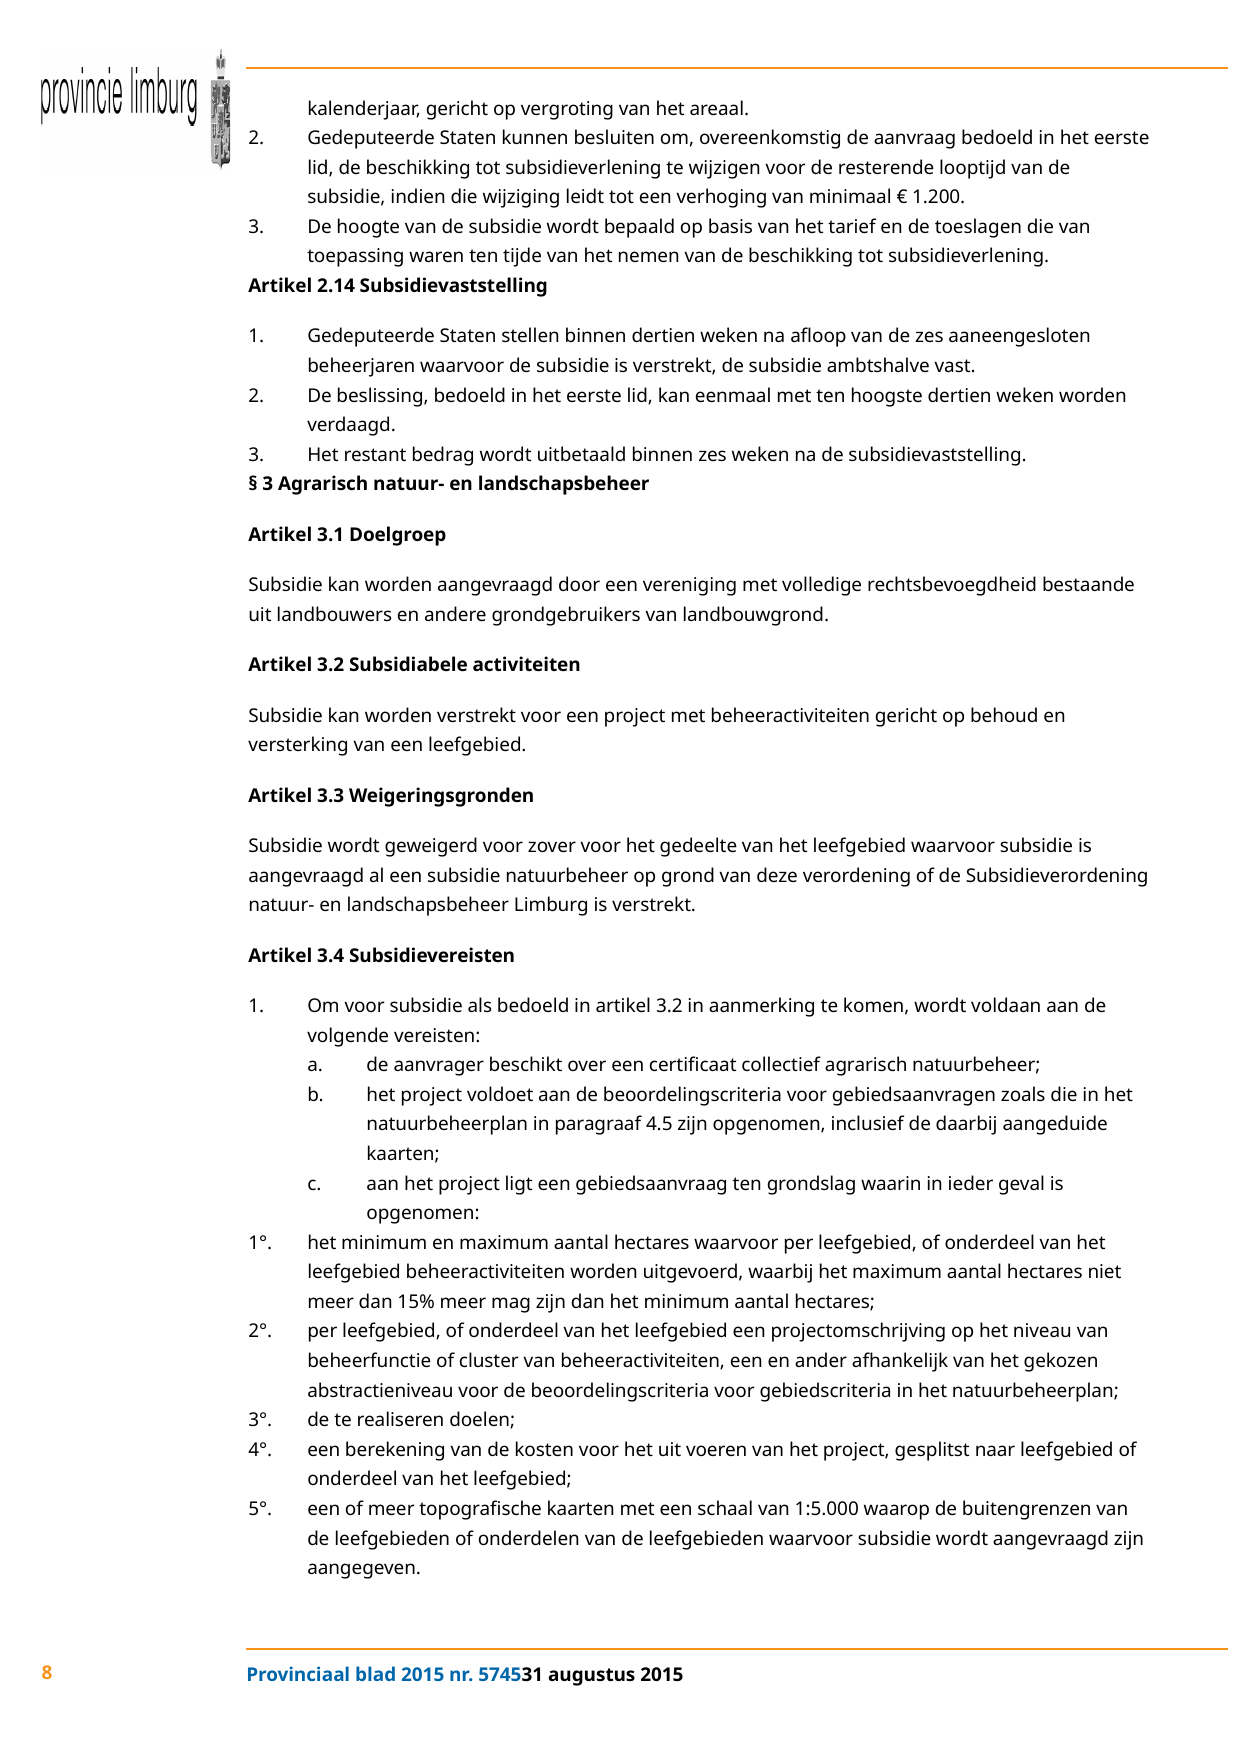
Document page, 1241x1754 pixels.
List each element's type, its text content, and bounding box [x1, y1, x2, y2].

list per leefgebied, of onderdeel van het leefgebied een projectomschrijving op het niveau van beheerfunctie of cluster van beheeractiviteiten, een en ander afhankelijk van het gekozen abstractieniveau voor de beoordelingscriteria voor gebiedscriteria in het natuurbeheerplan; [248, 1318, 1152, 1403]
text Subsidie wordt geweigerd voor zover voor het gedeelte van het leefgebied waarvoor subsidie is aangevraagd al een subsidie natuurbeheer op grond van deze verordening of de Subsidieverordening natuur- en landschapsbeheer Limburg is verstrekt. [248, 832, 1152, 917]
text Subsidie kan worden verstrekt voor een project met beheeractiviteiten gericht op behoud en versterking van een leefgebied. [248, 702, 1152, 757]
text Subsidie kan worden aangevraagd door een vereniging met volledige rechtsbevoegdheid bestaande uit landbouwers en andere grondgebruikers van landbouwgrond. [248, 571, 1152, 627]
list De beslissing, bedoeld in het eerste lid, kan eenmaal met ten hoogste dertien weken worden verdaagd. [248, 382, 1152, 437]
list aan het project ligt een gebiedsaanvraag ten grondslag waarin in ieder geval is opgenomen: [307, 1170, 1152, 1225]
list een berekening van de kosten voor het uit voeren van het project, gesplitst naar leefgebied of onderdeel van het leefgebied; [248, 1436, 1152, 1491]
picture [41, 47, 231, 172]
list het minimum en maximum aantal hectares waarvoor per leefgebied, of onderdeel van het leefgebied beheeractiviteiten worden uitgevoerd, waarbij het maximum aantal hectares niet meer dan 15% meer mag zijn dan het minimum aantal hectares; [248, 1229, 1152, 1314]
list een of meer topografische kaarten met een schaal van 1:5.000 waarop de buitengrenzen van de leefgebieden of onderdelen van de leefgebieden waarvoor subsidie wordt aangevraagd zijn aangegeven. [248, 1495, 1152, 1580]
list de aanvrager beschikt over een certificaat collectief agrarisch natuurbeheer; [307, 1051, 1152, 1077]
list kalenderjaar, gericht op vergroting van het areaal. [248, 95, 1152, 121]
text Artikel 3.1 Doelgroep [248, 521, 1152, 547]
text Artikel 2.14 Subsidievaststelling [248, 272, 1152, 298]
list het project voldoet aan de beoordelingscriteria voor gebiedsaanvragen zoals die in het natuurbeheerplan in paragraaf 4.5 zijn opgenomen, inclusief de daarbij aangeduide kaarten; [307, 1081, 1152, 1166]
list Het restant bedrag wordt uitbetaald binnen zes weken na de subsidievaststelling. [248, 441, 1152, 467]
text § 3 Agrarisch natuur- en landschapsbeheer [248, 471, 1152, 496]
list Gedeputeerde Staten stellen binnen dertien weken na afloop van de zes aaneengesloten beheerjaren waarvoor de subsidie is verstrekt, de subsidie ambtshalve vast. [248, 323, 1152, 378]
text Artikel 3.4 Subsidievereisten [248, 942, 1152, 968]
text Artikel 3.2 Subsidiabele activiteiten [248, 651, 1152, 677]
list Om voor subsidie als bedoeld in artikel 3.2 in aanmerking te komen, wordt voldaan aan de volgende vereisten: [248, 992, 1152, 1048]
list De hoogte van de subsidie wordt bepaald op basis van het tarief en de toeslagen die van toepassing waren ten tijde van het nemen van de beschikking tot subsidieverlening. [248, 213, 1152, 268]
list Gedeputeerde Staten kunnen besluiten om, overeenkomstig de aanvraag bedoeld in het eerste lid, de beschikking tot subsidieverlening te wijzigen voor de resterende looptijd van de subsidie, indien die wijziging leidt tot een verhoging van minimaal € 1.200. [248, 124, 1152, 209]
list de te realiseren doelen; [248, 1406, 1152, 1432]
text Artikel 3.3 Weigeringsgronden [248, 782, 1152, 808]
